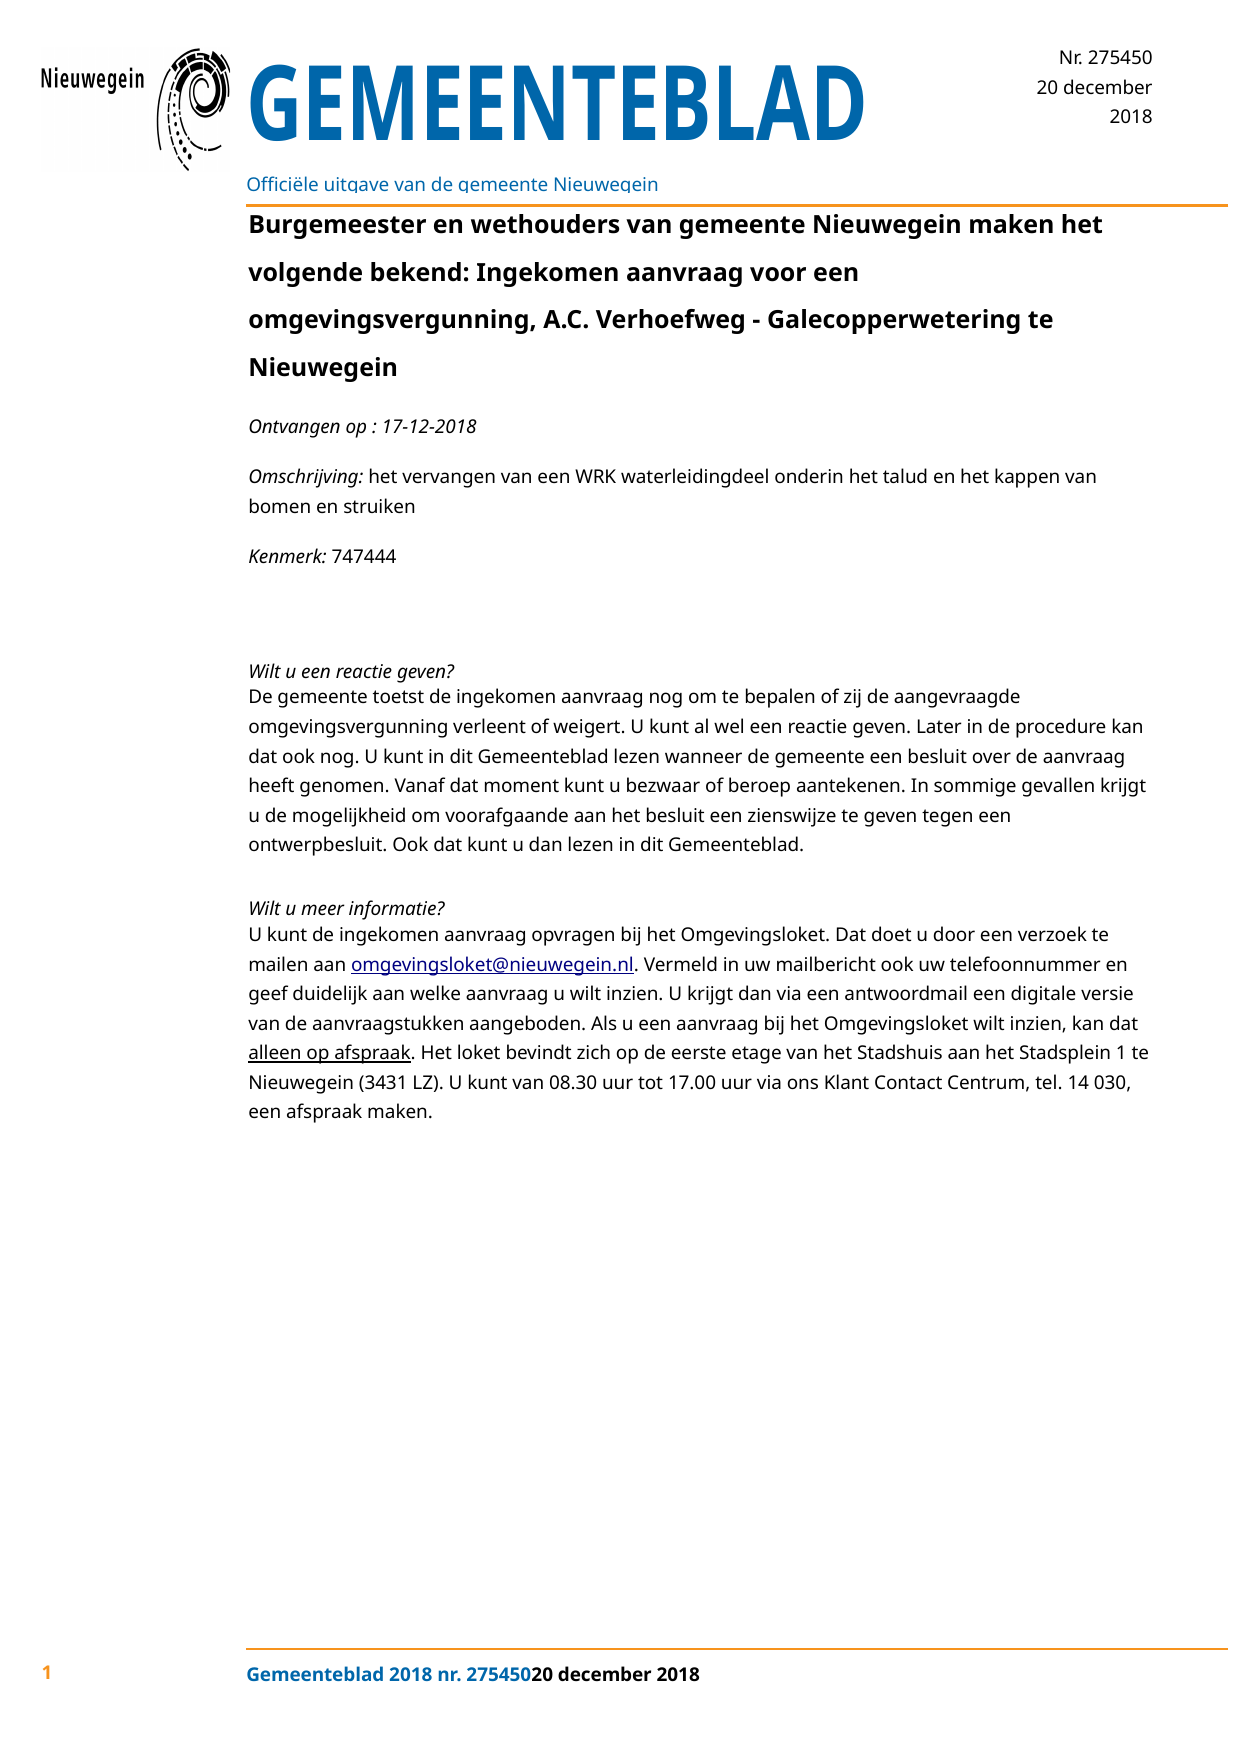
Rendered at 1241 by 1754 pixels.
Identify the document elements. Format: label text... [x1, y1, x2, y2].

picture [41, 47, 231, 172]
text Burgemeester en wethouders van gemeente Nieuwegein maken het volgende bekend: Ingekomen aanvraag voor een omgevingsvergunning, A.C. Verhoefweg - Galecopperwetering te Nieuwegein [248, 207, 1152, 384]
text Ontvangen op : 17-12-2018 [248, 413, 1152, 439]
text Wilt u een reactie geven? [248, 658, 1152, 684]
text U kunt de ingekomen aanvraag opvragen bij het Omgevingsloket. Dat doet u door een verzoek te mailen aan omgevingsloket@nieuwegein.nl. Vermeld in uw mailbericht ook uw telefoonnummer en geef duidelijk aan welke aanvraag u wilt inzien. U krijgt dan via een antwoordmail een digitale versie van de aanvraagstukken aangeboden. Als u een aanvraag bij het Omgevingsloket wilt inzien, kan dat alleen op afspraak. Het loket bevindt zich op de eerste etage van het Stadshuis aan het Stadsplein 1 te Nieuwegein (3431 LZ). U kunt van 08.30 uur tot 17.00 uur via ons Klant Contact Centrum, tel. 14 030, een afspraak maken. [248, 921, 1152, 1124]
text Omschrijving: het vervangen van een WRK waterleidingdeel onderin het talud en het kappen van bomen en struiken [248, 463, 1152, 519]
text Wilt u meer informatie? [248, 896, 1152, 921]
text Kenmerk: 747444 [248, 543, 1152, 569]
text De gemeente toetst de ingekomen aanvraag nog om te bepalen of zij de aangevraagde omgevingsvergunning verleent of weigert. U kunt al wel een reactie geven. Later in de procedure kan dat ook nog. U kunt in dit Gemeenteblad lezen wanneer de gemeente een besluit over de aanvraag heeft genomen. Vanaf dat moment kunt u bezwaar of beroep aantekenen. In sommige gevallen krijgt u de mogelijkheid om voorafgaande aan het besluit een zienswijze te geven tegen een ontwerpbesluit. Ook dat kunt u dan lezen in dit Gemeenteblad. [248, 684, 1152, 857]
